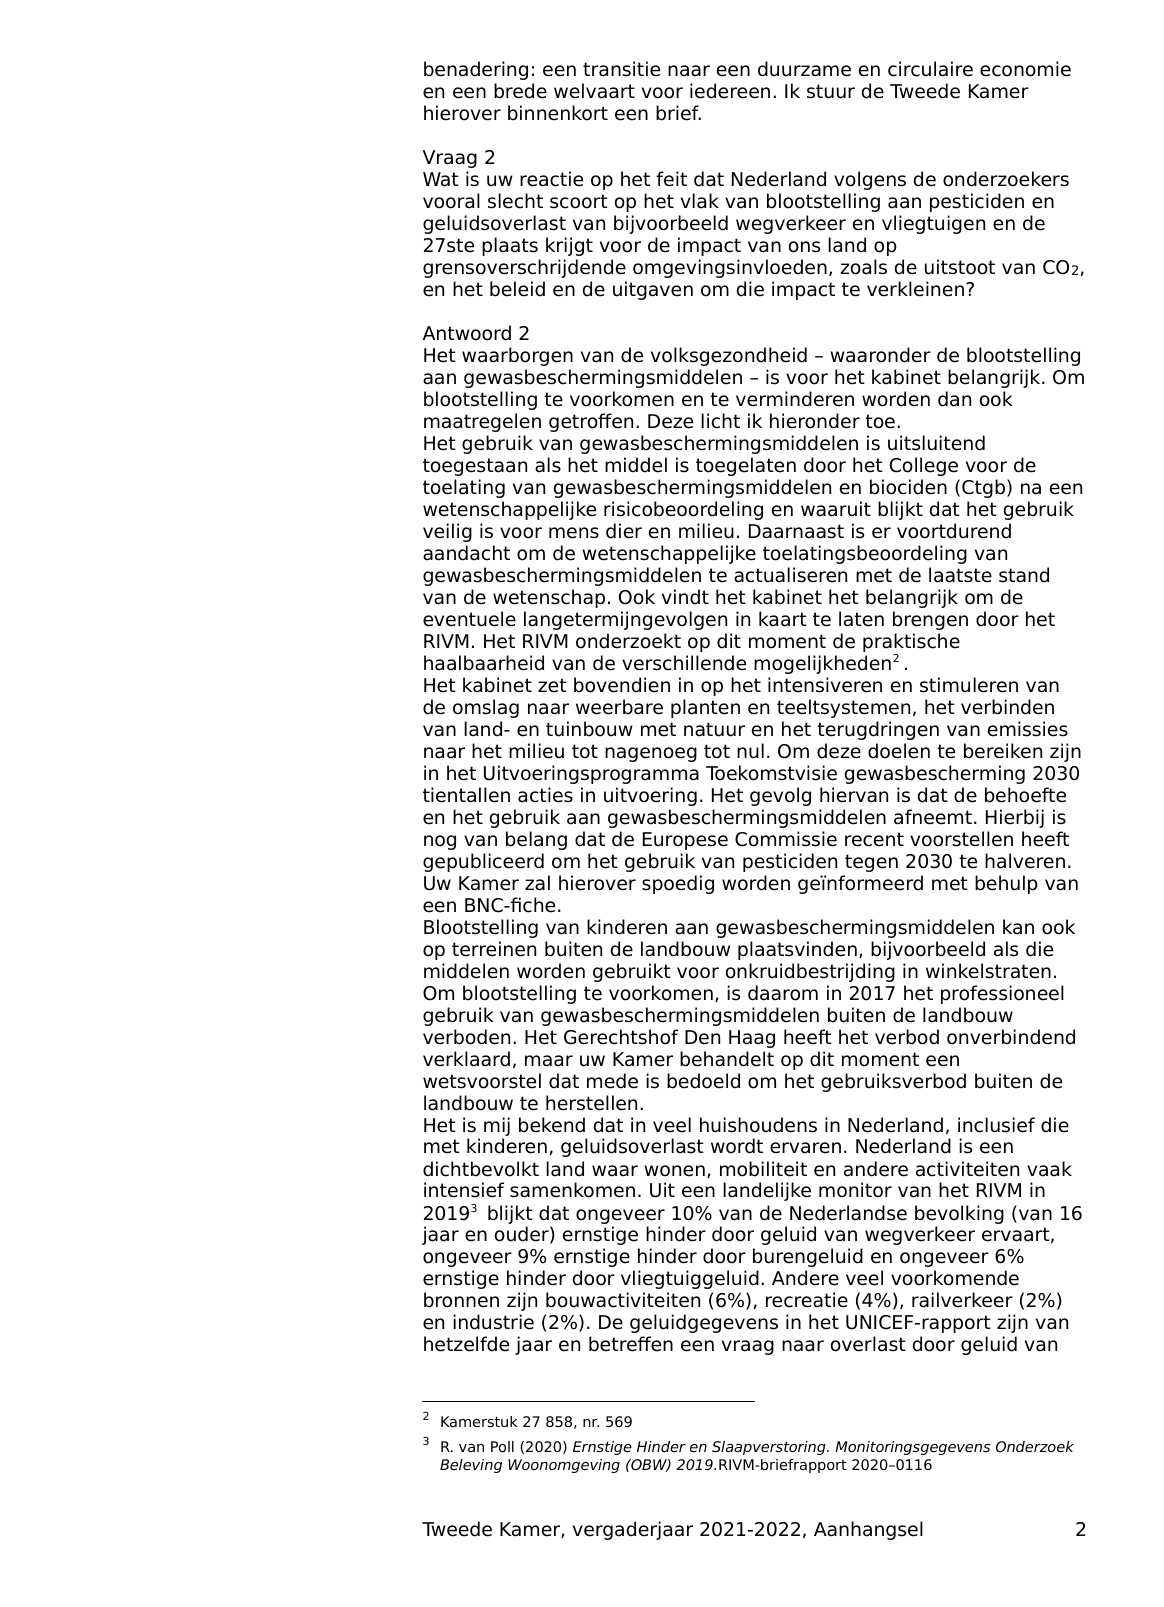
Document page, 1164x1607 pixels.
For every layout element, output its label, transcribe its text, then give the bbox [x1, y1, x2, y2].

text Blootstelling van kinderen aan gewasbeschermingsmiddelen kan ook op terreinen buiten de landbouw plaatsvinden, bijvoorbeeld als die middelen worden gebruikt voor onkruidbestrijding in winkelstraten. Om blootstelling te voorkomen, is daarom in 2017 het professioneel gebruik van gewasbeschermingsmiddelen buiten de landbouw verboden. Het Gerechtshof Den Haag heeft het verbod onverbindend verklaard, maar uw Kamer behandelt op dit moment een wetsvoorstel dat mede is bedoeld om het gebruiksverbod buiten de landbouw te herstellen. [422, 917, 1087, 1114]
text Vraag 2 [422, 147, 1087, 169]
text Het is mij bekend dat in veel huishoudens in Nederland, inclusief die met kinderen, geluidsoverlast wordt ervaren. Nederland is een dichtbevolkt land waar wonen, mobiliteit en andere activiteiten vaak intensief samenkomen. Uit een landelijke monitor van het RIVM in 2019 blijkt dat ongeveer 10% van de Nederlandse bevolking (van 16 jaar en ouder) ernstige hinder door geluid van wegverkeer ervaart, ongeveer 9% ernstige hinder door burengeluid en ongeveer 6% ernstige hinder door vliegtuiggeluid. Andere veel voorkomende bronnen zijn bouwactiviteiten (6%), recreatie (4%), railverkeer (2%) en industrie (2%). De geluidgegevens in het UNICEF-rapport zijn van hetzelfde jaar en betreffen een vraag naar overlast door geluid van [422, 1114, 1087, 1356]
text Wat is uw reactie op het feit dat Nederland volgens de onderzoekers vooral slecht scoort op het vlak van blootstelling aan pesticiden en geluidsoverlast van bijvoorbeeld wegverkeer en vliegtuigen en de 27ste plaats krijgt voor de impact van ons land op grensoverschrijdende omgevingsinvloeden, zoals de uitstoot van CO2, en het beleid en de uitgaven om die impact te verkleinen? [422, 169, 1087, 301]
text Kamerstuk 27 858, nr. 569 [422, 1410, 1087, 1432]
text Het waarborgen van de volksgezondheid – waaronder de blootstelling aan gewasbeschermingsmiddelen – is voor het kabinet belangrijk. Om blootstelling te voorkomen en te verminderen worden dan ook maatregelen getroffen. Deze licht ik hieronder toe. [422, 345, 1087, 433]
text Antwoord 2 [422, 323, 1087, 345]
text R. van Poll (2020) Ernstige Hinder en Slaapverstoring. Monitoringsgegevens Onderzoek Beleving Woonomgeving (OBW) 2019.RIVM-briefrapport 2020–0116 [422, 1435, 1087, 1474]
text Het kabinet zet bovendien in op het intensiveren en stimuleren van de omslag naar weerbare planten en teeltsystemen, het verbinden van land- en tuinbouw met natuur en het terugdringen van emissies naar het milieu tot nagenoeg tot nul. Om deze doelen te bereiken zijn in het Uitvoeringsprogramma Toekomstvisie gewasbescherming 2030 tientallen acties in uitvoering. Het gevolg hiervan is dat de behoefte en het gebruik aan gewasbeschermingsmiddelen afneemt. Hierbij is nog van belang dat de Europese Commissie recent voorstellen heeft gepubliceerd om het gebruik van pesticiden tegen 2030 te halveren. Uw Kamer zal hierover spoedig worden geïnformeerd met behulp van een BNC-fiche. [422, 675, 1087, 917]
text benadering: een transitie naar een duurzame en circulaire economie en een brede welvaart voor iedereen. Ik stuur de Tweede Kamer hierover binnenkort een brief. [422, 59, 1087, 125]
text Het gebruik van gewasbeschermingsmiddelen is uitsluitend toegestaan als het middel is toegelaten door het College voor de toelating van gewasbeschermingsmiddelen en biociden (Ctgb) na een wetenschappelijke risicobeoordeling en waaruit blijkt dat het gebruik veilig is voor mens dier en milieu. Daarnaast is er voortdurend aandacht om de wetenschappelijke toelatingsbeoordeling van gewasbeschermingsmiddelen te actualiseren met de laatste stand van de wetenschap. Ook vindt het kabinet het belangrijk om de eventuele langetermijngevolgen in kaart te laten brengen door het RIVM. Het RIVM onderzoekt op dit moment de praktische haalbaarheid van de verschillende mogelijkheden. [422, 433, 1087, 675]
